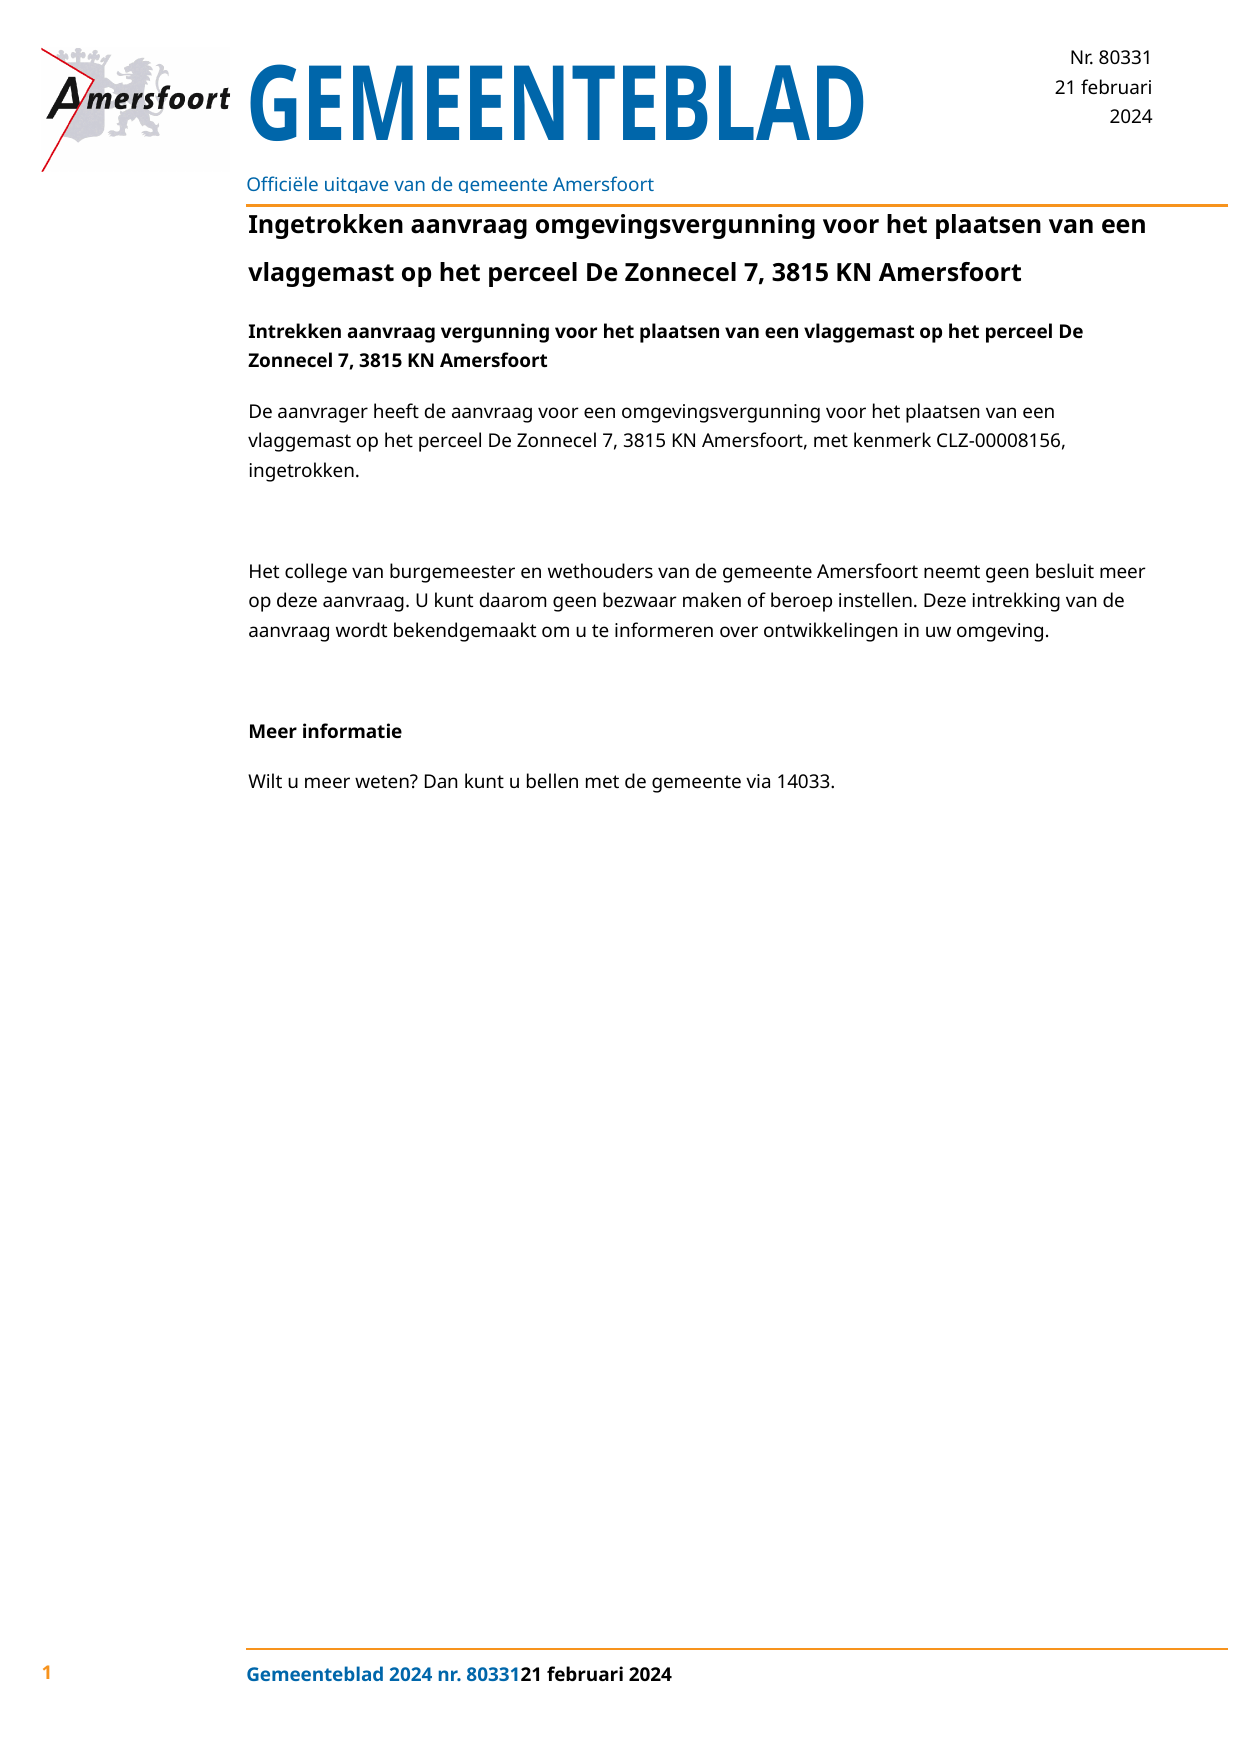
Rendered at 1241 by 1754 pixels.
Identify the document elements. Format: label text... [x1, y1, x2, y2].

text Meer informatie [248, 718, 1152, 744]
text Intrekken aanvraag vergunning voor het plaatsen van een vlaggemast op het perceel De Zonnecel 7, 3815 KN Amersfoort [248, 318, 1152, 373]
text Ingetrokken aanvraag omgevingsvergunning voor het plaatsen van een vlaggemast op het perceel De Zonnecel 7, 3815 KN Amersfoort [248, 207, 1152, 288]
picture [41, 47, 231, 172]
text Het college van burgemeester en wethouders van de gemeente Amersfoort neemt geen besluit meer op deze aanvraag. U kunt daarom geen bezwaar maken of beroep instellen. Deze intrekking van de aanvraag wordt bekendgemaakt om u te informeren over ontwikkelingen in uw omgeving. [248, 558, 1152, 643]
text De aanvrager heeft de aanvraag voor een omgevingsvergunning voor het plaatsen van een vlaggemast op het perceel De Zonnecel 7, 3815 KN Amersfoort, met kenmerk CLZ-00008156, ingetrokken. [248, 398, 1152, 483]
text Wilt u meer weten? Dan kunt u bellen met de gemeente via 14033. [248, 768, 1152, 794]
